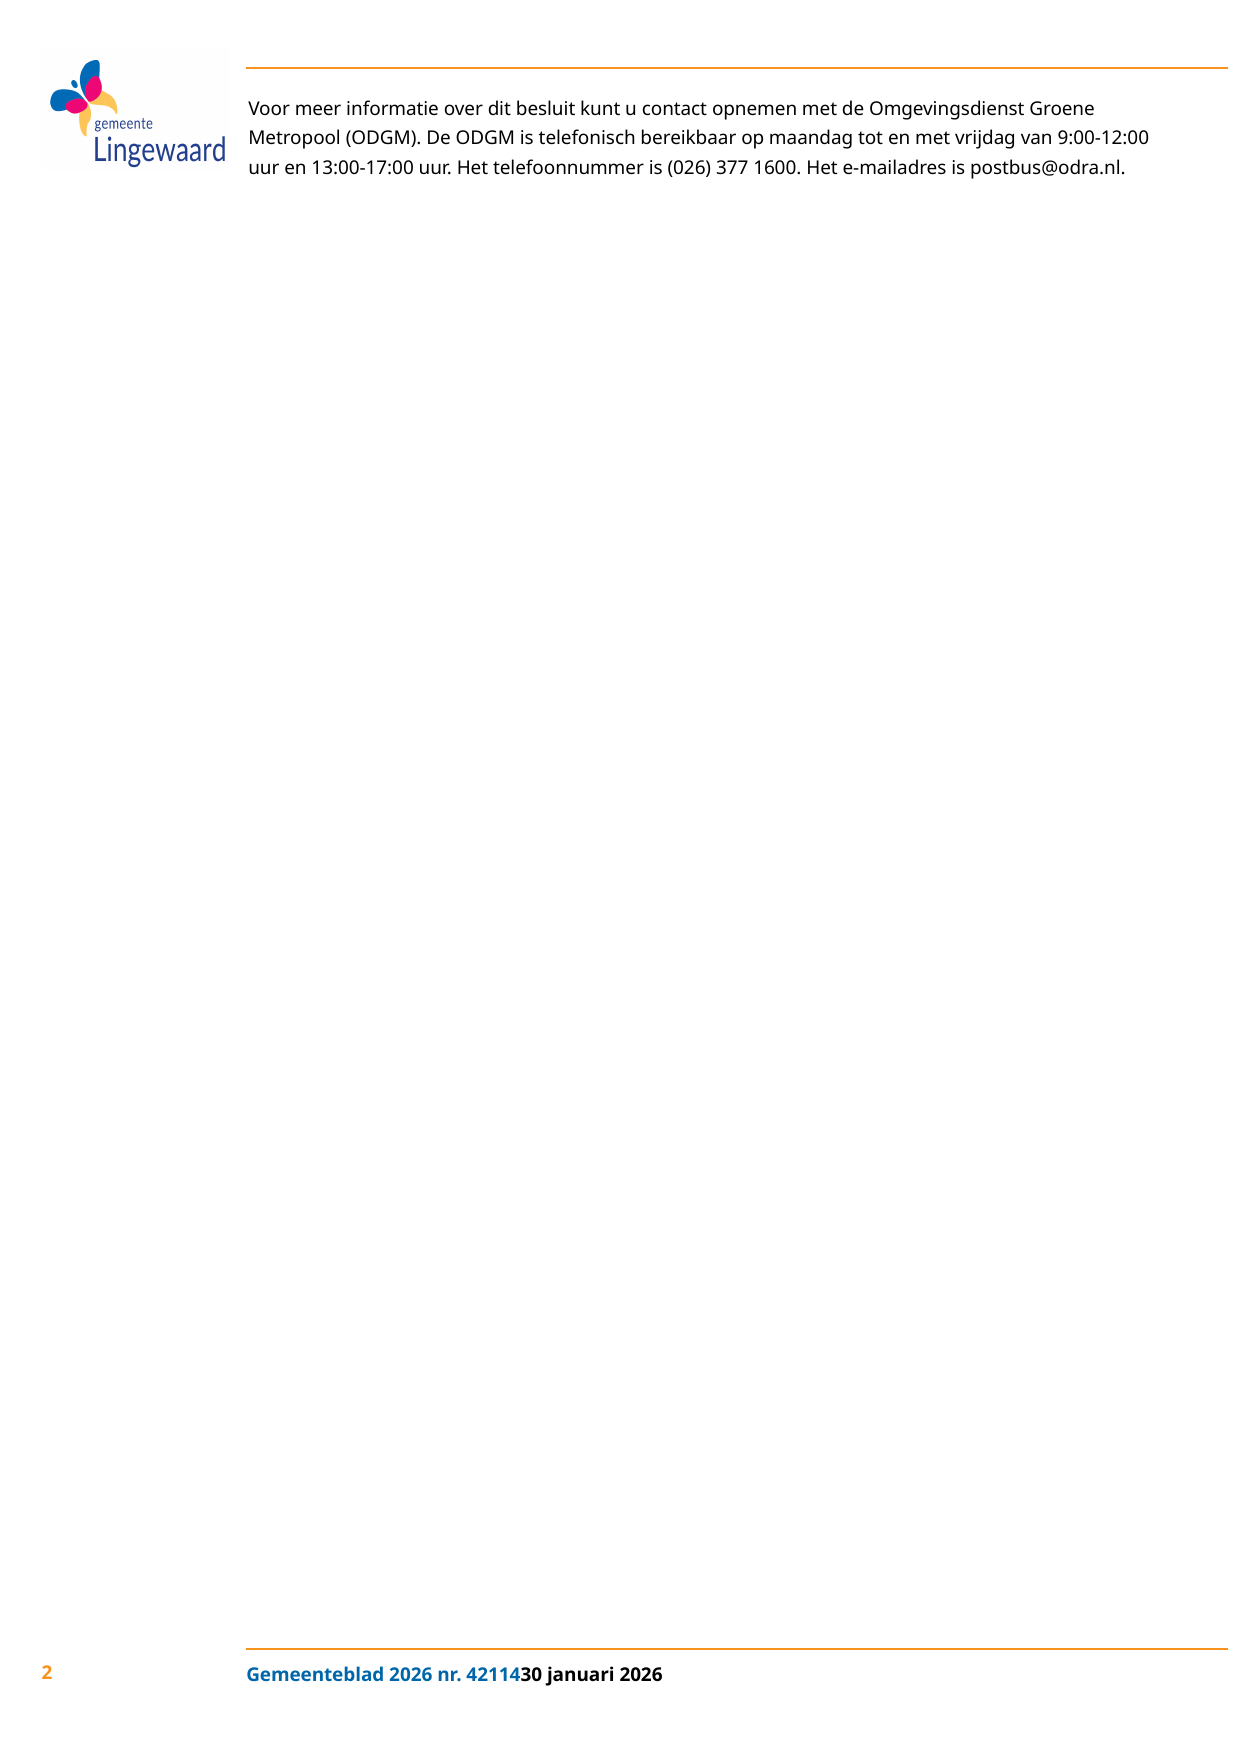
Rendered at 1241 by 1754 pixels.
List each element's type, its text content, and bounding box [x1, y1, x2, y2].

text Voor meer informatie over dit besluit kunt u contact opnemen met de Omgevingsdienst Groene Metropool (ODGM). De ODGM is telefonisch bereikbaar op maandag tot en met vrijdag van 9:00-12:00 uur en 13:00-17:00 uur. Het telefoonnummer is (026) 377 1600. Het e-mailadres is postbus@odra.nl. [248, 95, 1152, 180]
picture [41, 47, 231, 172]
